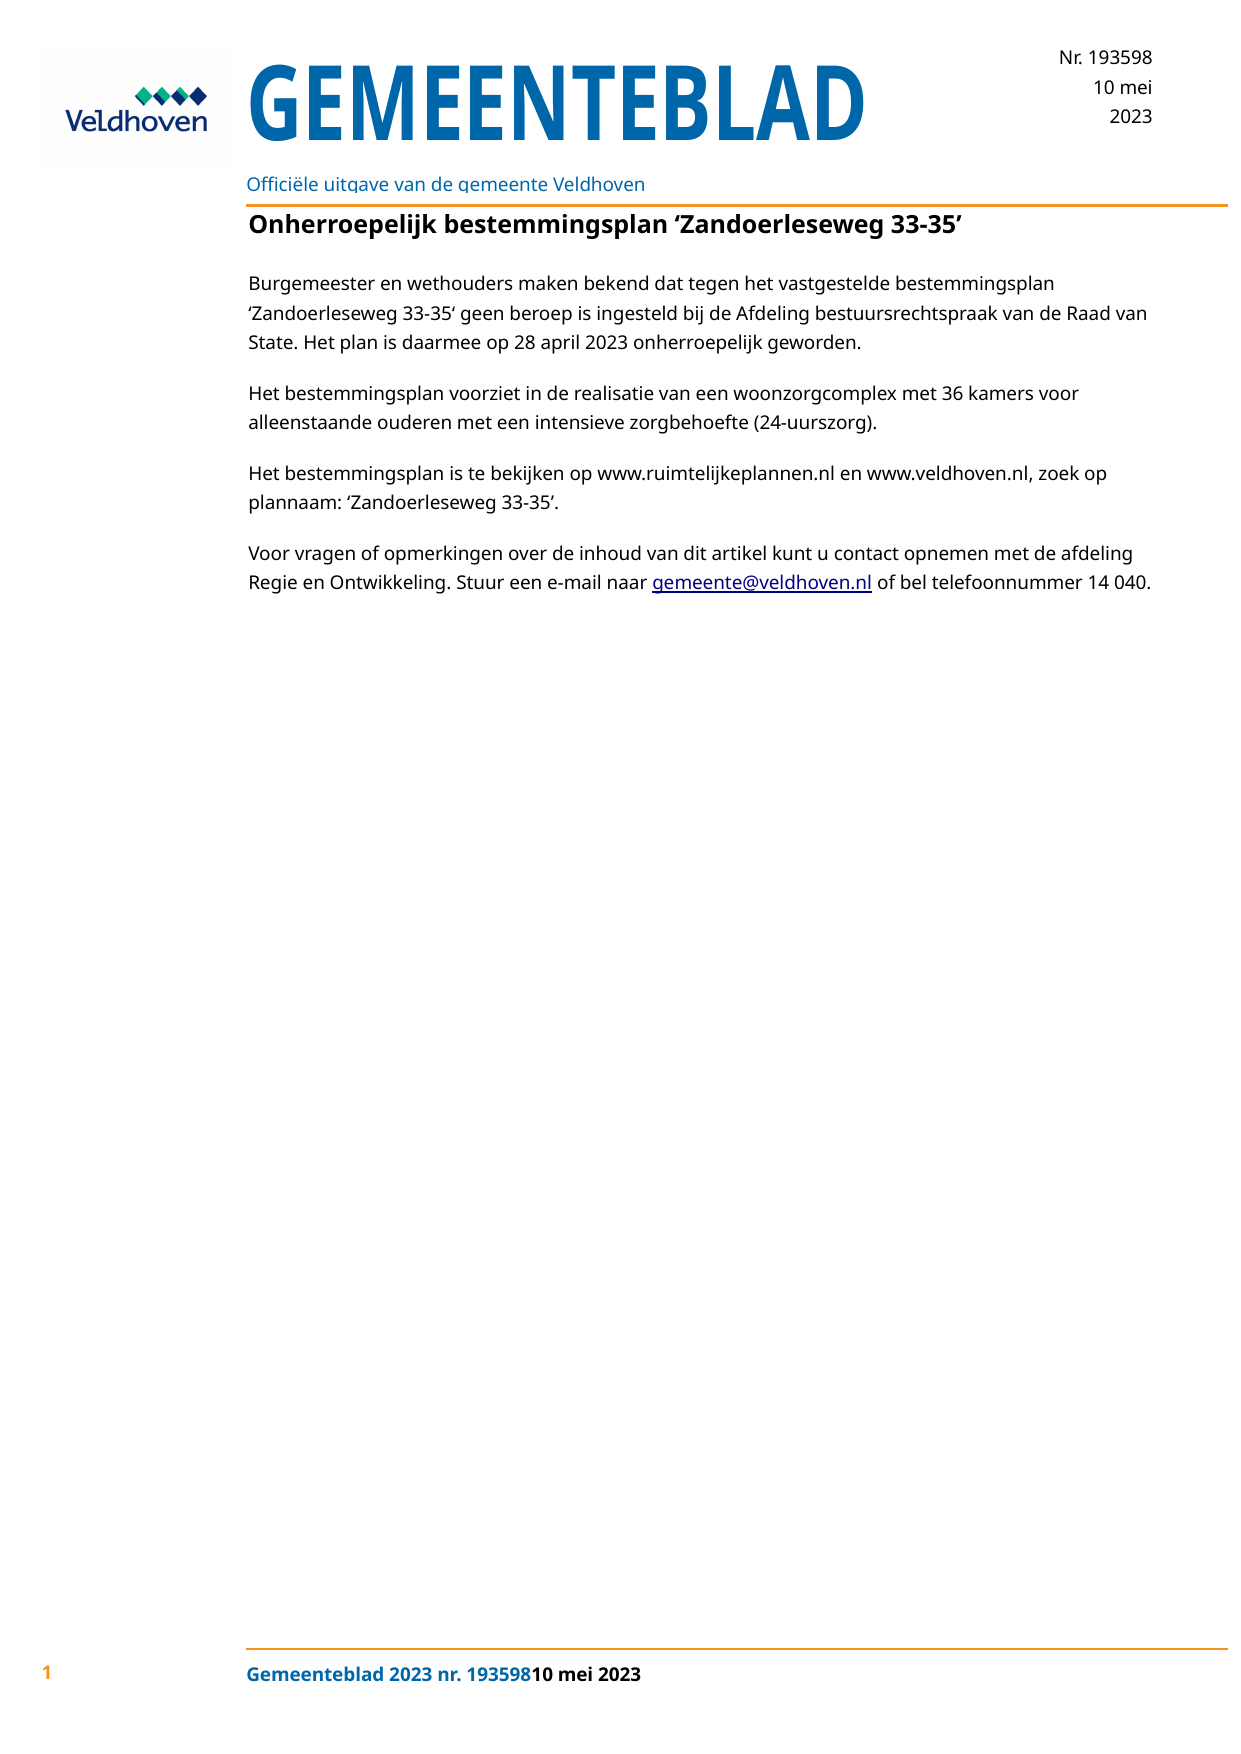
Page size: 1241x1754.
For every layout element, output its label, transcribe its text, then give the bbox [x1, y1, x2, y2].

text Voor vragen of opmerkingen over de inhoud van dit artikel kunt u contact opnemen met de afdeling Regie en Ontwikkeling. Stuur een e-mail naar gemeente@veldhoven.nl of bel telefoonnummer 14 040. [248, 540, 1152, 595]
text Het bestemmingsplan voorziet in de realisatie van een woonzorgcomplex met 36 kamers voor alleenstaande ouderen met een intensieve zorgbehoefte (24-uurszorg). [248, 380, 1152, 435]
picture [41, 47, 231, 172]
text Het bestemmingsplan is te bekijken op www.ruimtelijkeplannen.nl en www.veldhoven.nl, zoek op plannaam: ‘Zandoerleseweg 33-35’. [248, 460, 1152, 515]
text Onherroepelijk bestemmingsplan ‘Zandoerleseweg 33-35’ [248, 207, 1152, 241]
text Burgemeester en wethouders maken bekend dat tegen het vastgestelde bestemmingsplan ‘Zandoerleseweg 33-35‘ geen beroep is ingesteld bij de Afdeling bestuursrechtspraak van de Raad van State. Het plan is daarmee op 28 april 2023 onherroepelijk geworden. [248, 270, 1152, 355]
